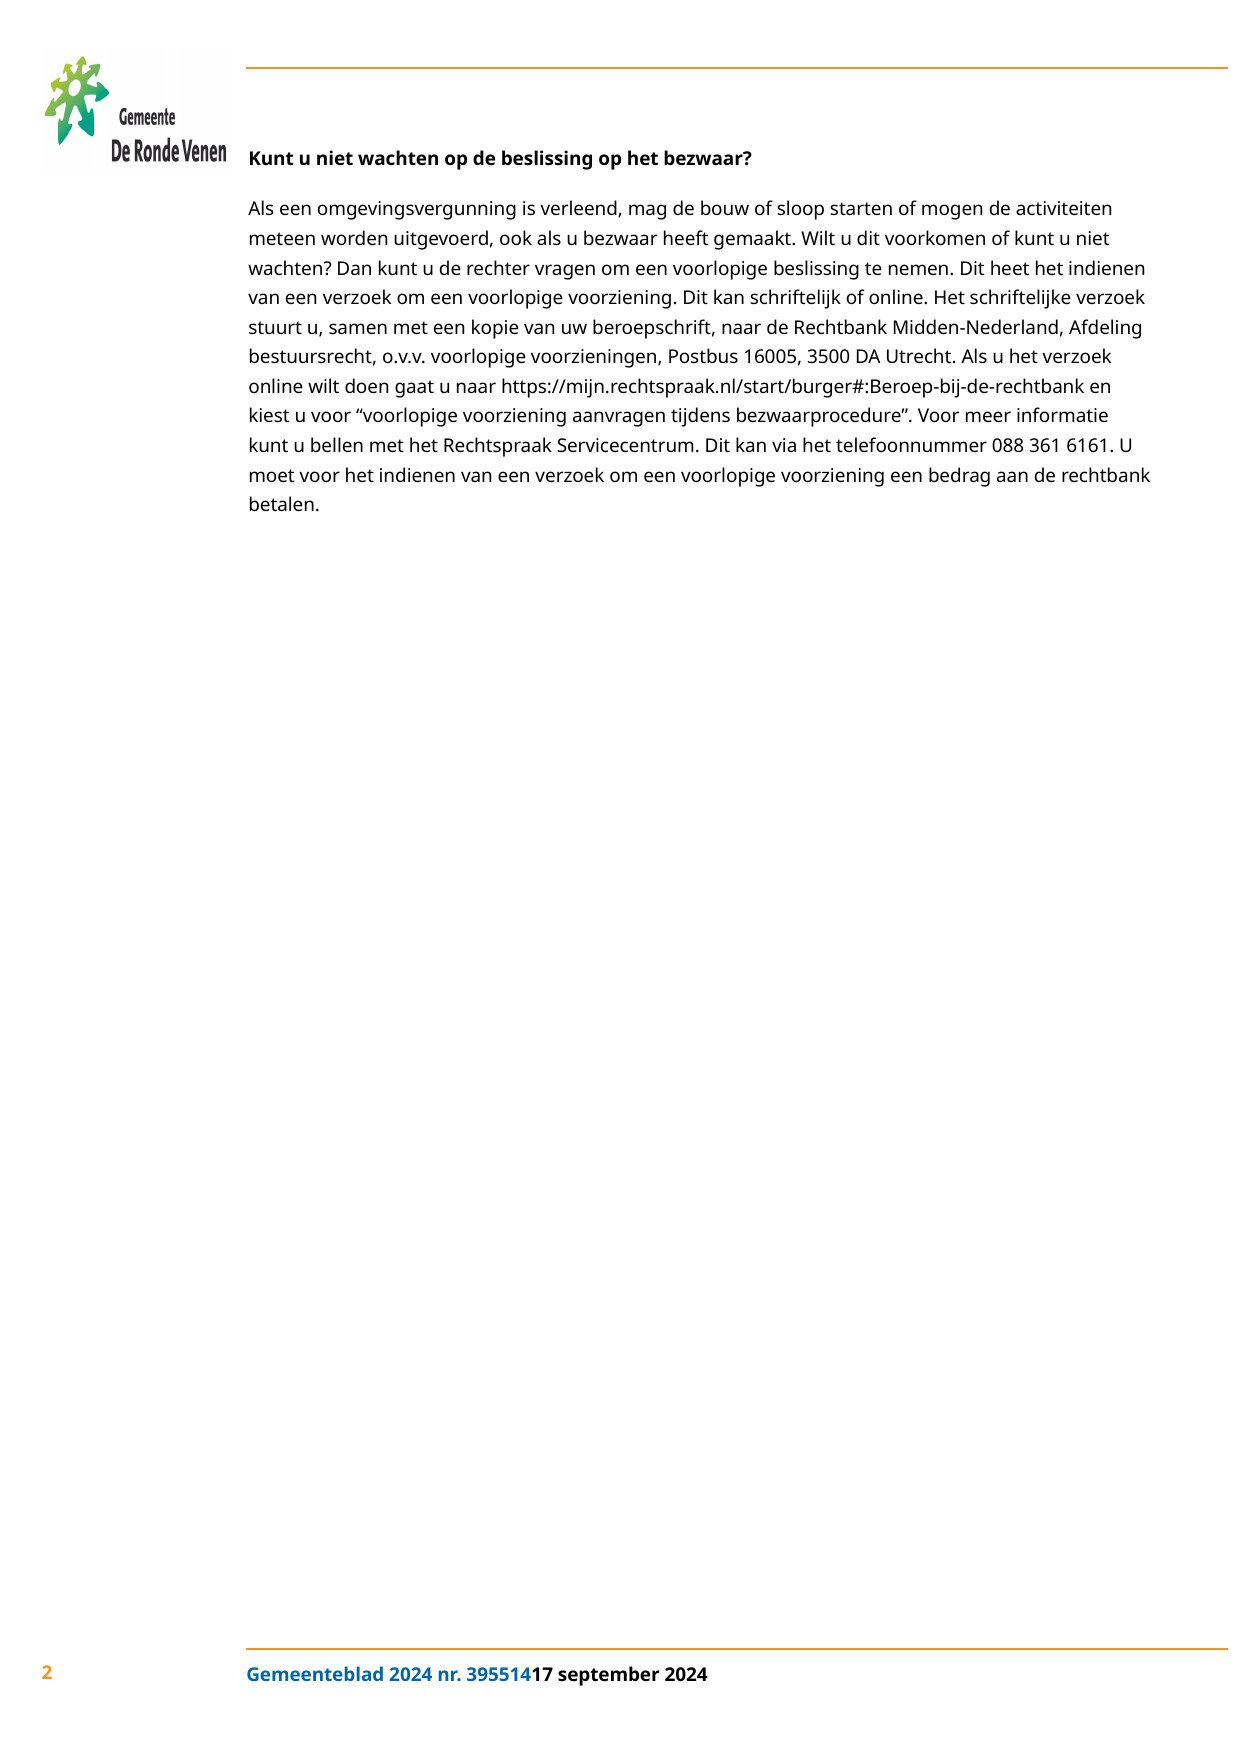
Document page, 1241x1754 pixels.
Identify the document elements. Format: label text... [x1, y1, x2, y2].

text Kunt u niet wachten op de beslissing op het bezwaar? [248, 145, 1152, 171]
picture [41, 47, 231, 172]
text Als een omgevingsvergunning is verleend, mag de bouw of sloop starten of mogen de activiteiten meteen worden uitgevoerd, ook als u bezwaar heeft gemaakt. Wilt u dit voorkomen of kunt u niet wachten? Dan kunt u de rechter vragen om een voorlopige beslissing te nemen. Dit heet het indienen van een verzoek om een voorlopige voorziening. Dit kan schriftelijk of online. Het schriftelijke verzoek stuurt u, samen met een kopie van uw beroepschrift, naar de Rechtbank Midden-Nederland, Afdeling bestuursrecht, o.v.v. voorlopige voorzieningen, Postbus 16005, 3500 DA Utrecht. Als u het verzoek online wilt doen gaat u naar https://mijn.rechtspraak.nl/start/burger#:Beroep-bij-de-rechtbank en kiest u voor “voorlopige voorziening aanvragen tijdens bezwaarprocedure”. Voor meer informatie kunt u bellen met het Rechtspraak Servicecentrum. Dit kan via het telefoonnummer 088 361 6161. U moet voor het indienen van een verzoek om een voorlopige voorziening een bedrag aan de rechtbank betalen. [248, 196, 1152, 517]
